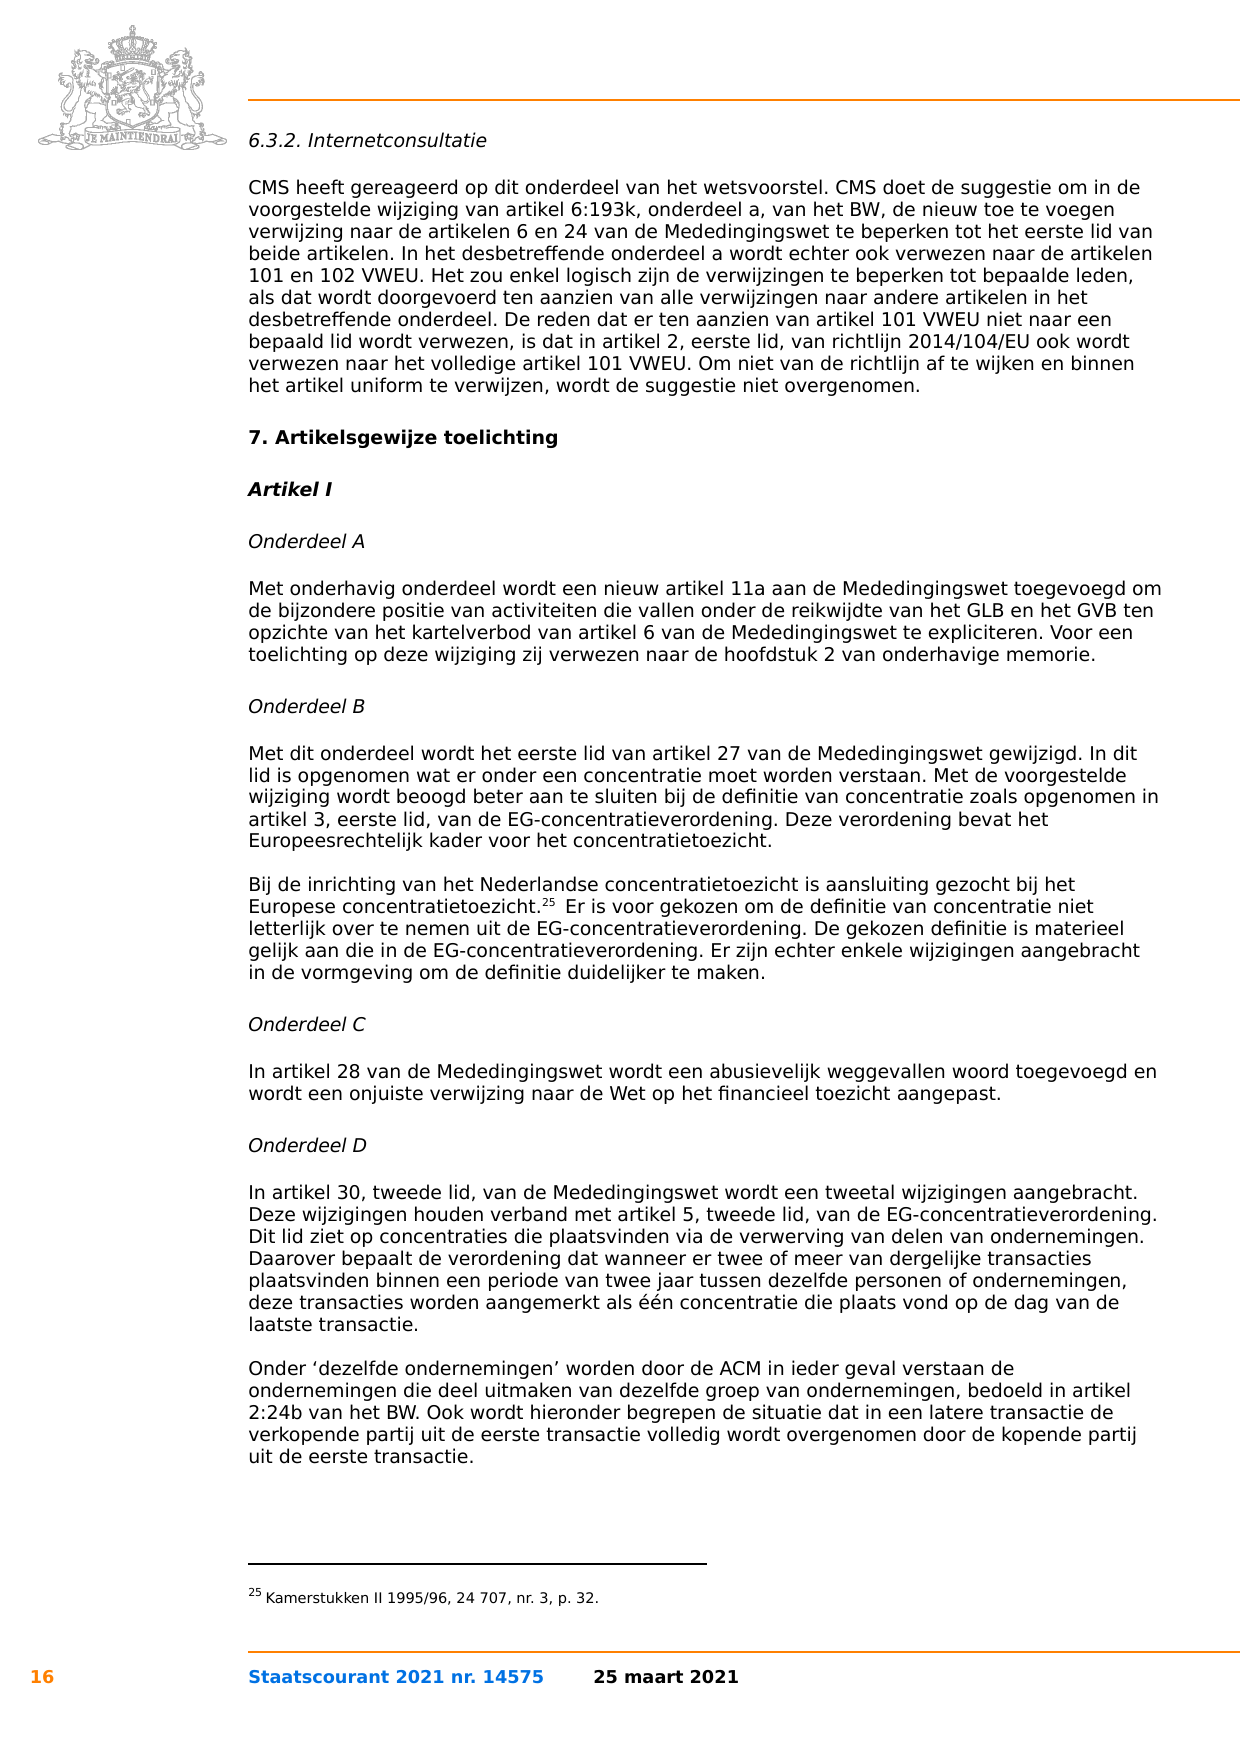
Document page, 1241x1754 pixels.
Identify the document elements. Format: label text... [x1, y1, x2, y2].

subtitle Onderdeel A [248, 531, 1163, 553]
text CMS heeft gereageerd op dit onderdeel van het wetsvoorstel. CMS doet de suggestie om in de voorgestelde wijziging van artikel 6:193k, onderdeel a, van het BW, de nieuw toe te voegen verwijzing naar de artikelen 6 en 24 van de Mededingingswet te beperken tot het eerste lid van beide artikelen. In het desbetreffende onderdeel a wordt echter ook verwezen naar de artikelen 101 en 102 VWEU. Het zou enkel logisch zijn de verwijzingen te beperken tot bepaalde leden, als dat wordt doorgevoerd ten aanzien van alle verwijzingen naar andere artikelen in het desbetreffende onderdeel. De reden dat er ten aanzien van artikel 101 VWEU niet naar een bepaald lid wordt verwezen, is dat in artikel 2, eerste lid, van richtlijn 2014/104/EU ook wordt verwezen naar het volledige artikel 101 VWEU. Om niet van de richtlijn af te wijken en binnen het artikel uniform te verwijzen, wordt de suggestie niet overgenomen. [248, 177, 1163, 397]
text In artikel 30, tweede lid, van de Mededingingswet wordt een tweetal wijzigingen aangebracht. Deze wijzigingen houden verband met artikel 5, tweede lid, van de EG-concentratieverordening. Dit lid ziet op concentraties die plaatsvinden via de verwerving van delen van ondernemingen. Daarover bepaalt de verordening dat wanneer er twee of meer van dergelijke transacties plaatsvinden binnen een periode van twee jaar tussen dezelfde personen of ondernemingen, deze transacties worden aangemerkt als één concentratie die plaats vond op de dag van de laatste transactie. [248, 1182, 1163, 1336]
subtitle 7. Artikelsgewijze toelichting [248, 427, 1163, 449]
text Kamerstukken II 1995/96, 24 707, nr. 3, p. 32. [248, 1586, 1163, 1608]
subtitle Onderdeel C [248, 1014, 1163, 1036]
text Bij de inrichting van het Nederlandse concentratietoezicht is aansluiting gezocht bij het Europese concentratietoezicht. Er is voor gekozen om de definitie van concentratie niet letterlijk over te nemen uit de EG-concentratieverordening. De gekozen definitie is materieel gelijk aan die in de EG-concentratieverordening. Er zijn echter enkele wijzigingen aangebracht in de vormgeving om de definitie duidelijker te maken. [248, 874, 1163, 984]
subtitle Onderdeel D [248, 1135, 1163, 1157]
subtitle Artikel I [248, 479, 1163, 501]
text Onder ‘dezelfde ondernemingen’ worden door de ACM in ieder geval verstaan de ondernemingen die deel uitmaken van dezelfde groep van ondernemingen, bedoeld in artikel 2:24b van het BW. Ook wordt hieronder begrepen de situatie dat in een latere transactie de verkopende partij uit de eerste transactie volledig wordt overgenomen door de kopende partij uit de eerste transactie. [248, 1358, 1163, 1468]
subtitle 6.3.2. Internetconsultatie [248, 130, 1163, 152]
picture [38, 25, 227, 150]
text Met onderhavig onderdeel wordt een nieuw artikel 11a aan de Mededingingswet toegevoegd om de bijzondere positie van activiteiten die vallen onder de reikwijdte van het GLB en het GVB ten opzichte van het kartelverbod van artikel 6 van de Mededingingswet te expliciteren. Voor een toelichting op deze wijziging zij verwezen naar de hoofdstuk 2 van onderhavige memorie. [248, 578, 1163, 666]
subtitle Onderdeel B [248, 696, 1163, 717]
text Met dit onderdeel wordt het eerste lid van artikel 27 van de Mededingingswet gewijzigd. In dit lid is opgenomen wat er onder een concentratie moet worden verstaan. Met de voorgestelde wijziging wordt beoogd beter aan te sluiten bij de definitie van concentratie zoals opgenomen in artikel 3, eerste lid, van de EG-concentratieverordening. Deze verordening bevat het Europeesrechtelijk kader voor het concentratietoezicht. [248, 742, 1163, 852]
text In artikel 28 van de Mededingingswet wordt een abusievelijk weggevallen woord toegevoegd en wordt een onjuiste verwijzing naar de Wet op het financieel toezicht aangepast. [248, 1061, 1163, 1105]
